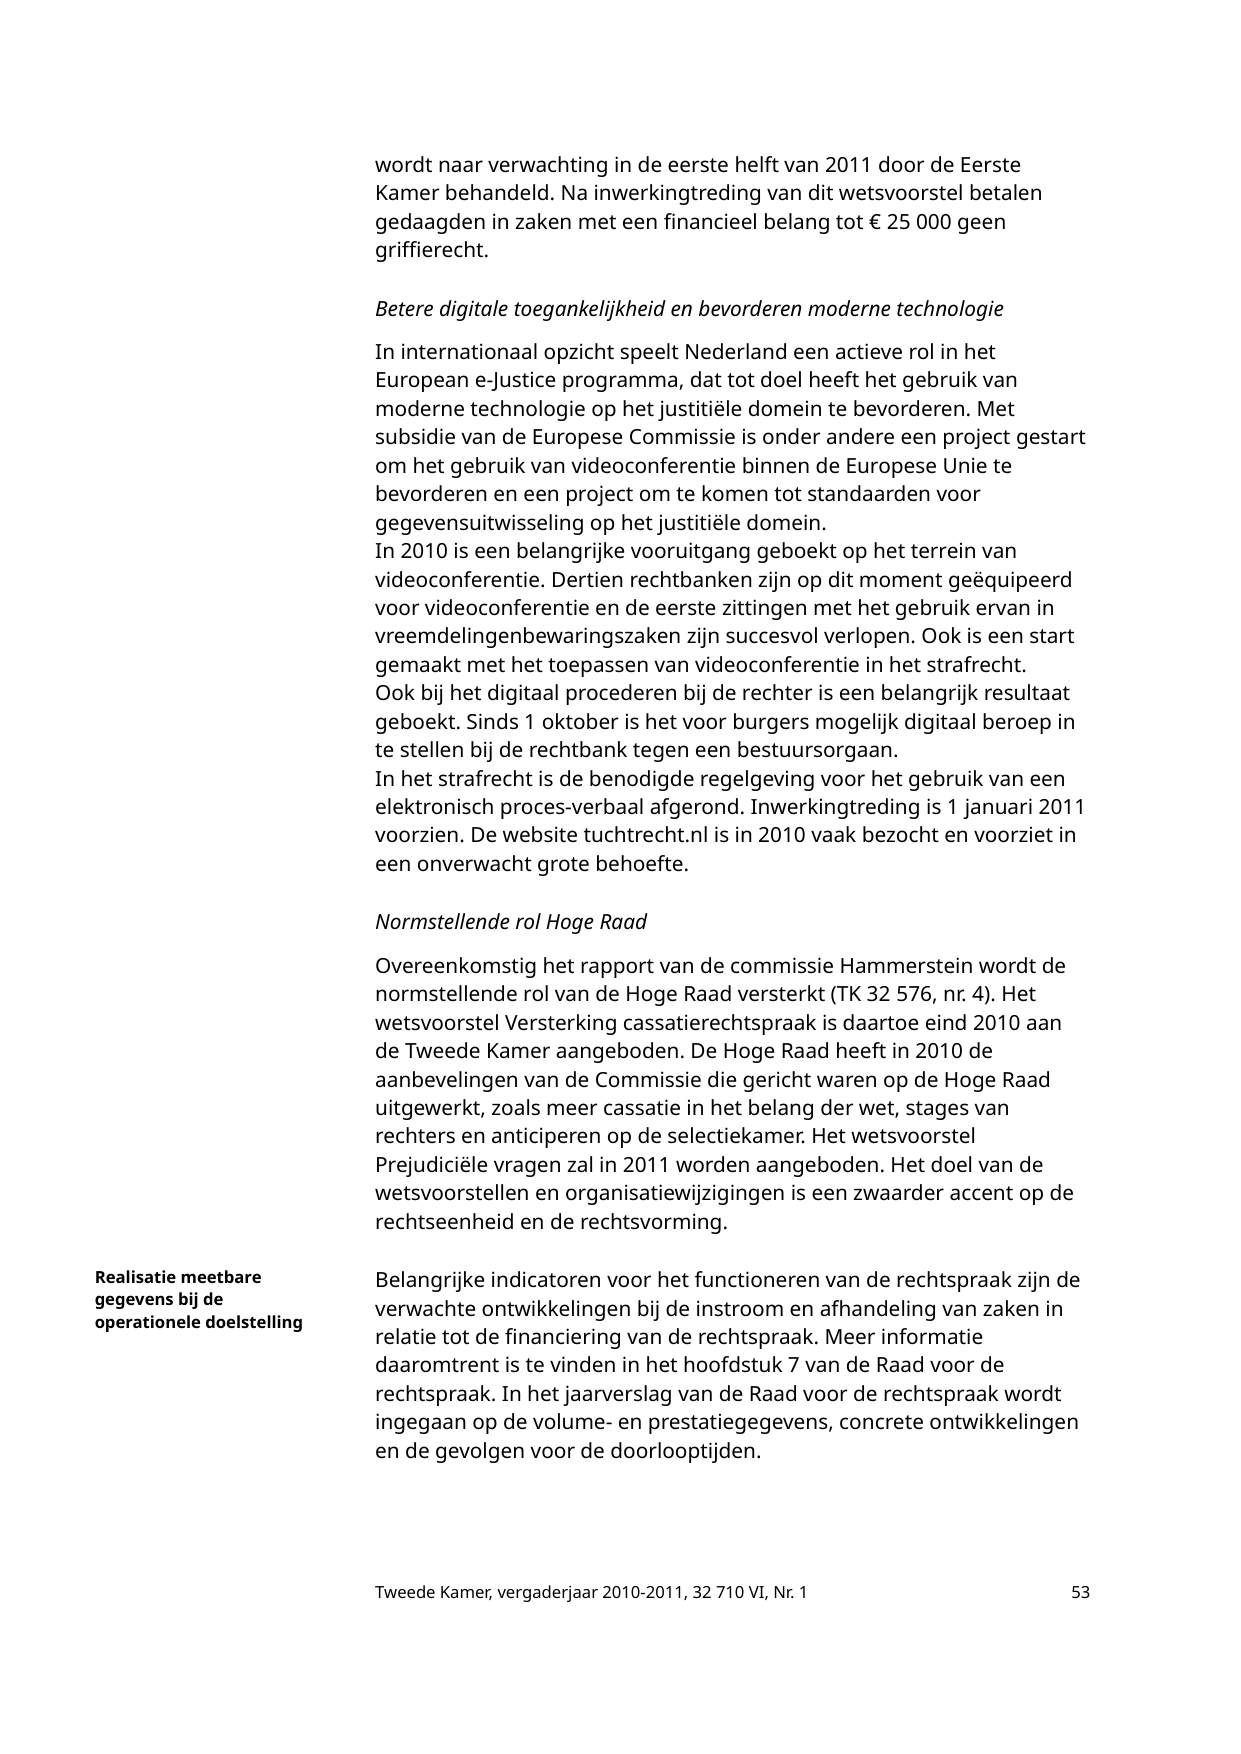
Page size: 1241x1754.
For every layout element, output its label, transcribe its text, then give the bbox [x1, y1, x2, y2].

text In 2010 is een belangrijke vooruitgang geboekt op het terrein van videoconferentie. Dertien rechtbanken zijn op dit moment geëquipeerd voor videoconferentie en de eerste zittingen met het gebruik ervan in vreemdelingenbewaringszaken zijn succesvol verlopen. Ook is een start gemaakt met het toepassen van videoconferentie in het strafrecht. [375, 536, 1090, 678]
text Overeenkomstig het rapport van de commissie Hammerstein wordt de normstellende rol van de Hoge Raad versterkt (TK 32 576, nr. 4). Het wetsvoorstel Versterking cassatierechtspraak is daartoe eind 2010 aan de Tweede Kamer aangeboden. De Hoge Raad heeft in 2010 de aanbevelingen van de Commissie die gericht waren op de Hoge Raad uitgewerkt, zoals meer cassatie in het belang der wet, stages van rechters en anticiperen op de selectiekamer. Het wetsvoorstel Prejudiciële vragen zal in 2011 worden aangeboden. Het doel van de wetsvoorstellen en organisatiewijzigingen is een zwaarder accent op de rechtseenheid en de rechtsvorming. [375, 951, 1090, 1235]
text Belangrijke indicatoren voor het functioneren van de rechtspraak zijn de verwachte ontwikkelingen bij de instroom en afhandeling van zaken in relatie tot de financiering van de rechtspraak. Meer informatie daaromtrent is te vinden in het hoofdstuk 7 van de Raad voor de rechtspraak. In het jaarverslag van de Raad voor de rechtspraak wordt ingegaan op de volume- en prestatiegegevens, concrete ontwikkelingen en de gevolgen voor de doorlooptijden. [375, 1265, 1090, 1464]
text wordt naar verwachting in de eerste helft van 2011 door de Eerste Kamer behandeld. Na inwerkingtreding van dit wetsvoorstel betalen gedaagden in zaken met een financieel belang tot € 25 000 geen griffierecht. [375, 150, 1090, 264]
text Realisatie meetbare gegevens bij de operationele doelstelling [94, 1265, 328, 1333]
text In internationaal opzicht speelt Nederland een actieve rol in het European e-Justice programma, dat tot doel heeft het gebruik van moderne technologie op het justitiële domein te bevorderen. Met subsidie van de Europese Commissie is onder andere een project gestart om het gebruik van videoconferentie binnen de Europese Unie te bevorderen en een project om te komen tot standaarden voor gegevensuitwisseling op het justitiële domein. [375, 337, 1090, 536]
text Normstellende rol Hoge Raad [375, 907, 1090, 936]
text Betere digitale toegankelijkheid en bevorderen moderne technologie [375, 294, 1090, 322]
text Ook bij het digitaal procederen bij de rechter is een belangrijk resultaat geboekt. Sinds 1 oktober is het voor burgers mogelijk digitaal beroep in te stellen bij de rechtbank tegen een bestuursorgaan. [375, 678, 1090, 764]
text In het strafrecht is de benodigde regelgeving voor het gebruik van een elektronisch proces-verbaal afgerond. Inwerkingtreding is 1 januari 2011 voorzien. De website tuchtrecht.nl is in 2010 vaak bezocht en voorziet in een onverwacht grote behoefte. [375, 764, 1090, 877]
